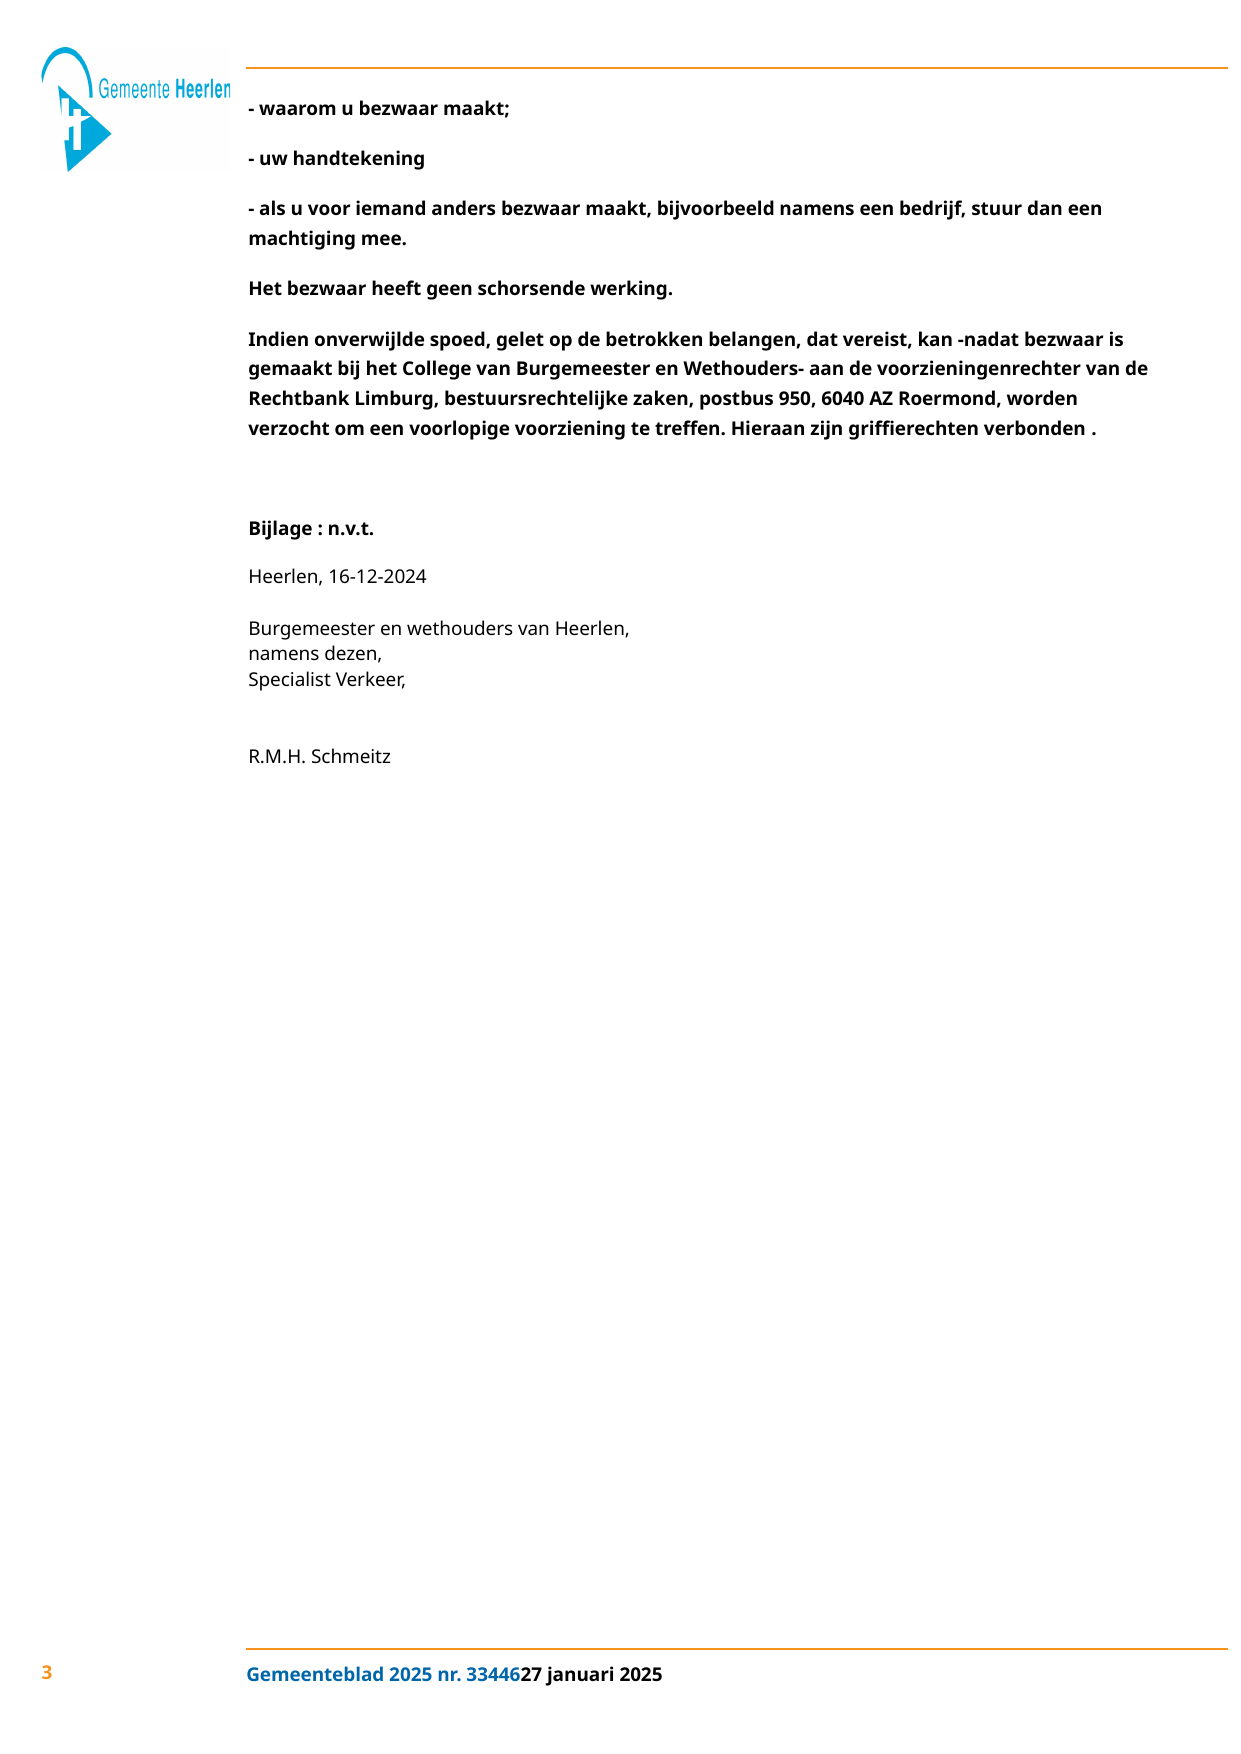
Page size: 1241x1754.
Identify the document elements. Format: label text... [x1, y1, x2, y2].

picture [41, 47, 59, 70]
text Het bezwaar heeft geen schorsende werking. [248, 276, 1152, 301]
text Indien onverwijlde spoed, gelet op de betrokken belangen, dat vereist, kan -nadat bezwaar is gemaakt bij het College van Burgemeester en Wethouders- aan de voorzieningenrechter van de Rechtbank Limburg, bestuursrechtelijke zaken, postbus 950, 6040 AZ Roermond, worden verzocht om een voorlopige voorziening te treffen. Hieraan zijn griffierechten verbonden . [248, 326, 1152, 441]
text Burgemeester en wethouders van Heerlen, [248, 615, 1152, 641]
text - als u voor iemand anders bezwaar maakt, bijvoorbeeld namens een bedrijf, stuur dan een machtiging mee. [248, 196, 1152, 251]
picture [41, 47, 231, 172]
text - waarom u bezwaar maakt; [248, 95, 1152, 121]
text namens dezen, [248, 641, 1152, 666]
text Bijlage : n.v.t. [248, 516, 1152, 541]
text Heerlen, 16-12-2024 [248, 563, 1152, 589]
text R.M.H. Schmeitz [248, 743, 1152, 769]
text Specialist Verkeer, [248, 666, 1152, 692]
text - uw handtekening [248, 145, 1152, 171]
